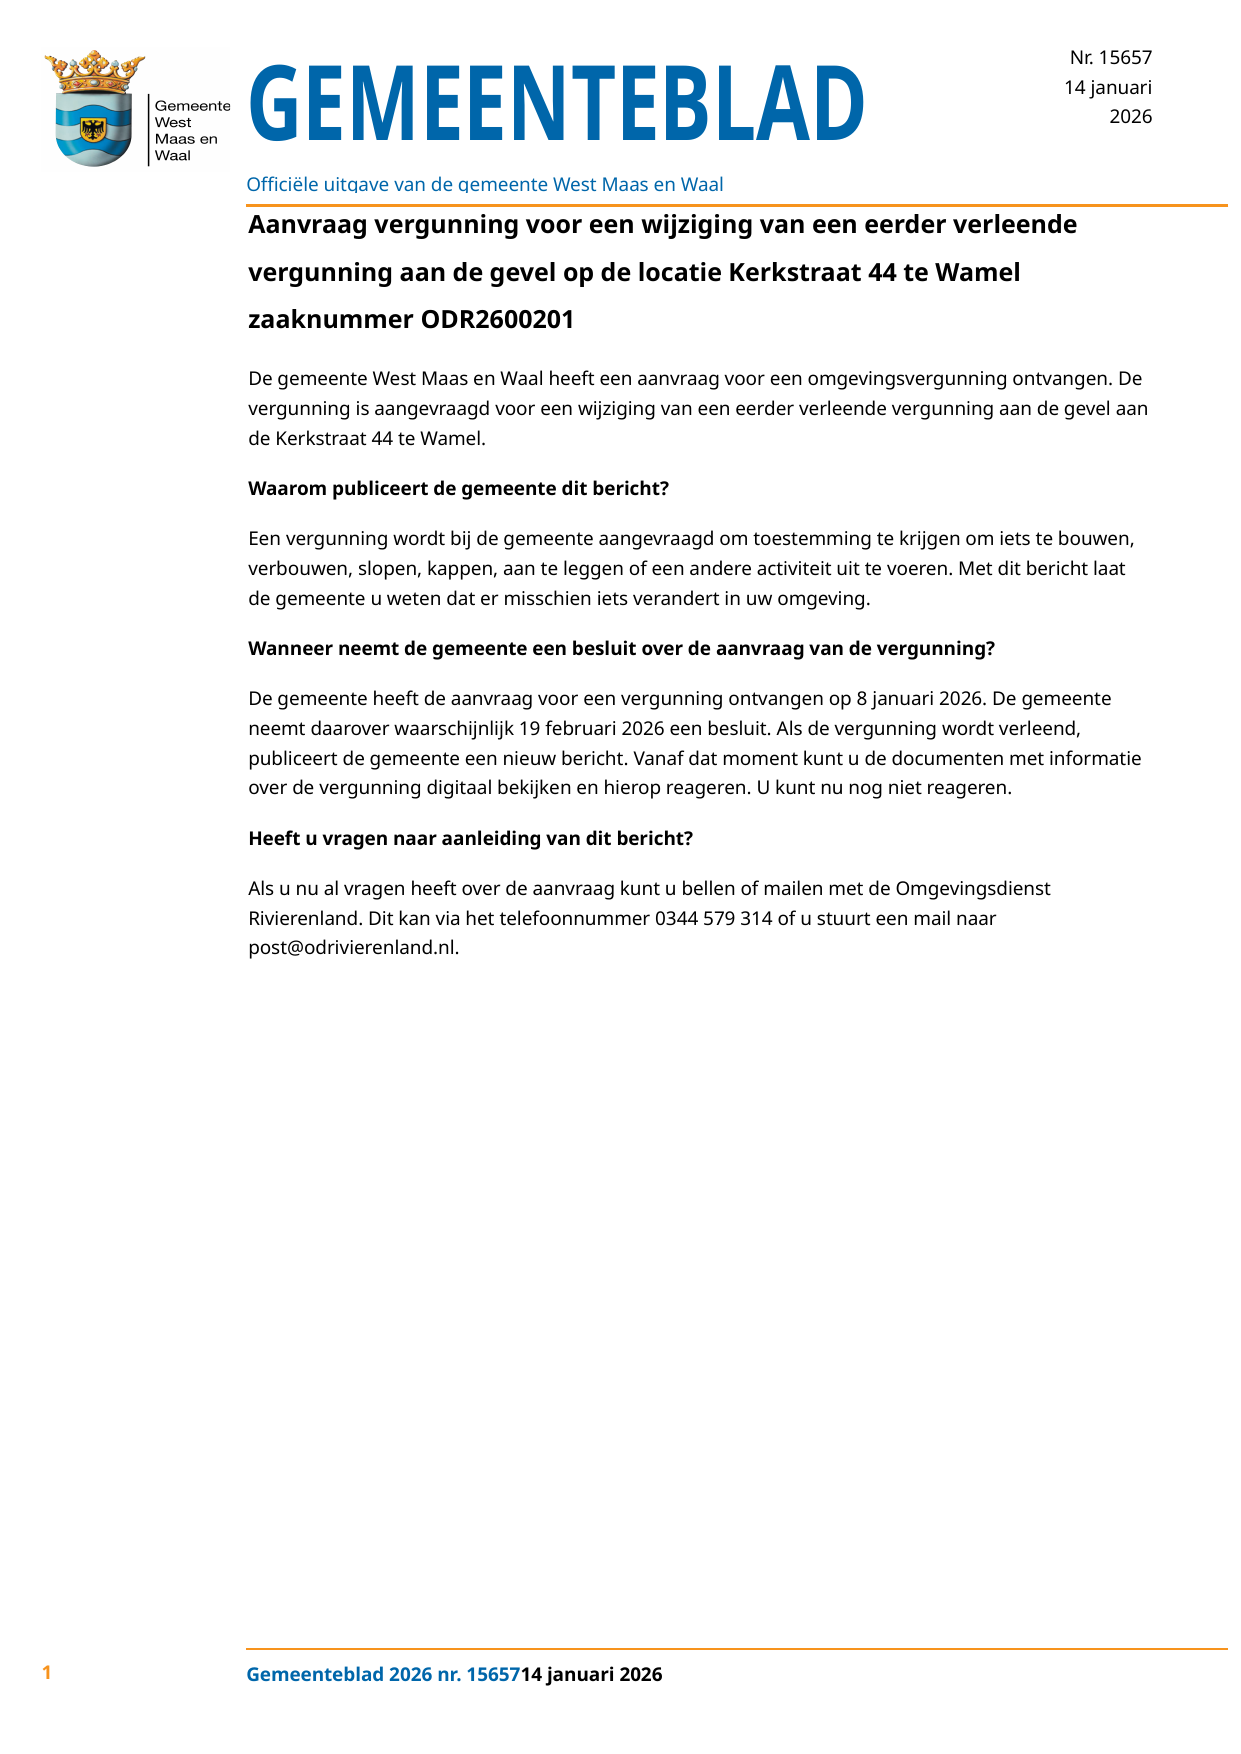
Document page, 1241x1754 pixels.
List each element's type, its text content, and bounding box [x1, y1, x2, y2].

text Wanneer neemt de gemeente een besluit over de aanvraag van de vergunning? [248, 635, 1152, 661]
text De gemeente West Maas en Waal heeft een aanvraag voor een omgevingsvergunning ontvangen. De vergunning is aangevraagd voor een wijziging van een eerder verleende vergunning aan de gevel aan de Kerkstraat 44 te Wamel. [248, 366, 1152, 450]
text Een vergunning wordt bij de gemeente aangevraagd om toestemming te krijgen om iets te bouwen, verbouwen, slopen, kappen, aan te leggen of een andere activiteit uit te voeren. Met dit bericht laat de gemeente u weten dat er misschien iets verandert in uw omgeving. [248, 526, 1152, 610]
text Heeft u vragen naar aanleiding van dit bericht? [248, 825, 1152, 850]
text Aanvraag vergunning voor een wijziging van een eerder verleende vergunning aan de gevel op de locatie Kerkstraat 44 te Wamel zaaknummer ODR2600201 [248, 207, 1152, 336]
text Waarom publiceert de gemeente dit bericht? [248, 475, 1152, 501]
text Als u nu al vragen heeft over de aanvraag kunt u bellen of mailen met de Omgevingsdienst Rivierenland. Dit kan via het telefoonnummer 0344 579 314 of u stuurt een mail naar post@odrivierenland.nl. [248, 875, 1152, 960]
picture [41, 47, 231, 172]
text De gemeente heeft de aanvraag voor een vergunning ontvangen op 8 januari 2026. De gemeente neemt daarover waarschijnlijk 19 februari 2026 een besluit. Als de vergunning wordt verleend, publiceert de gemeente een nieuw bericht. Vanaf dat moment kunt u de documenten met informatie over de vergunning digitaal bekijken en hierop reageren. U kunt nu nog niet reageren. [248, 686, 1152, 800]
